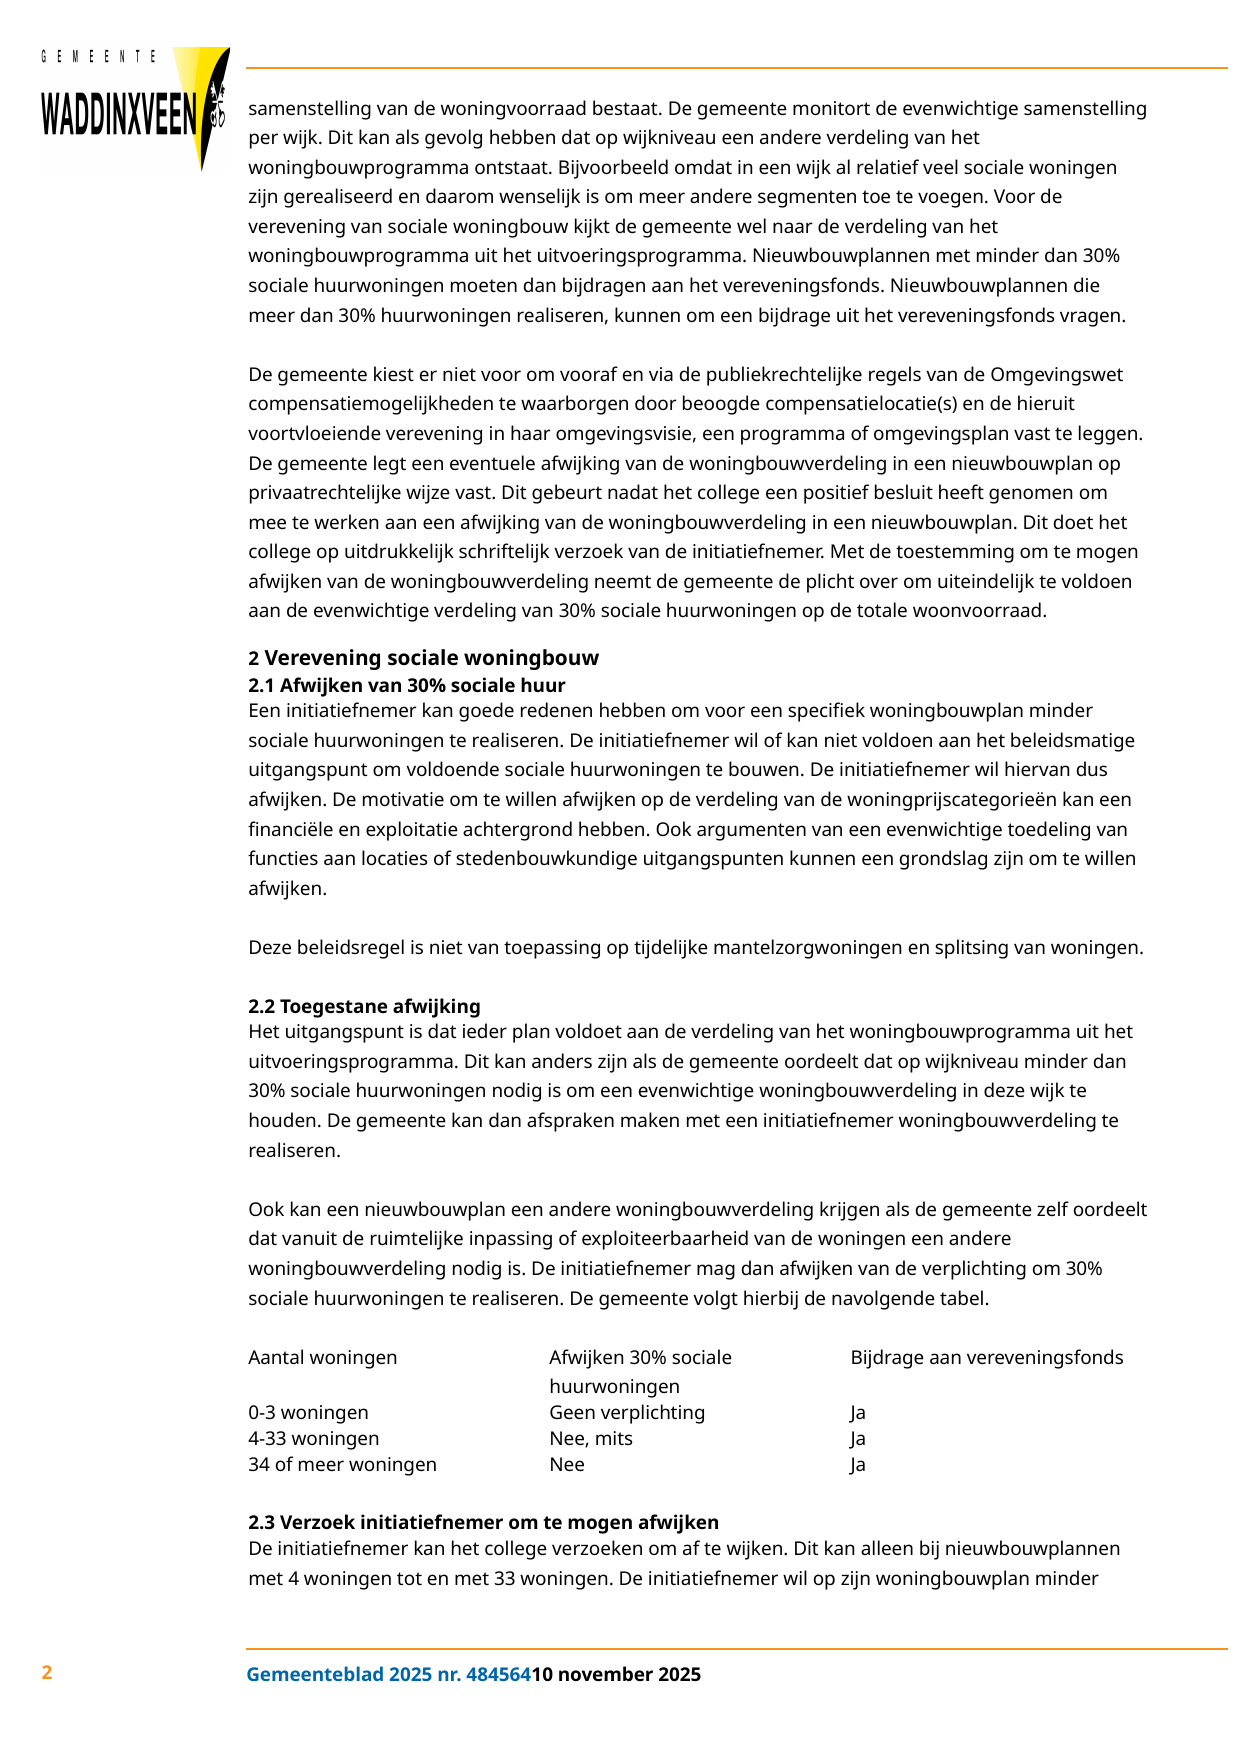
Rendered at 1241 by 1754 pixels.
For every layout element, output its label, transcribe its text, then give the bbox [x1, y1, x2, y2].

table_cell Nee [549, 1451, 850, 1477]
text 2.3 Verzoek initiatiefnemer om te mogen afwijken [248, 1509, 1152, 1535]
table_header Afwijken 30% sociale huurwoningen [549, 1344, 850, 1399]
table_cell Nee, mits [549, 1425, 850, 1451]
text samenstelling van de woningvoorraad bestaat. De gemeente monitort de evenwichtige samenstelling per wijk. Dit kan als gevolg hebben dat op wijkniveau een andere verdeling van het woningbouwprogramma ontstaat. Bijvoorbeeld omdat in een wijk al relatief veel sociale woningen zijn gerealiseerd en daarom wenselijk is om meer andere segmenten toe te voegen. Voor de verevening van sociale woningbouw kijkt de gemeente wel naar de verdeling van het woningbouwprogramma uit het uitvoeringsprogramma. Nieuwbouwplannen met minder dan 30% sociale huurwoningen moeten dan bijdragen aan het vereveningsfonds. Nieuwbouwplannen die meer dan 30% huurwoningen realiseren, kunnen om een bijdrage uit het vereveningsfonds vragen. [248, 95, 1152, 328]
text Een initiatiefnemer kan goede redenen hebben om voor een specifiek woningbouwplan minder sociale huurwoningen te realiseren. De initiatiefnemer wil of kan niet voldoen aan het beleidsmatige uitgangspunt om voldoende sociale huurwoningen te bouwen. De initiatiefnemer wil hiervan dus afwijken. De motivatie om te willen afwijken op de verdeling van de woningprijscategorieën kan een financiële en exploitatie achtergrond hebben. Ook argumenten van een evenwichtige toedeling van functies aan locaties of stedenbouwkundige uitgangspunten kunnen een grondslag zijn om te willen afwijken. [248, 697, 1152, 901]
text 2.2 Toegestane afwijking [248, 993, 1152, 1018]
text De initiatiefnemer kan het college verzoeken om af te wijken. Dit kan alleen bij nieuwbouwplannen met 4 woningen tot en met 33 woningen. De initiatiefnemer wil op zijn woningbouwplan minder [248, 1535, 1152, 1590]
text Het uitgangspunt is dat ieder plan voldoet aan de verdeling van het woningbouwprogramma uit het uitvoeringsprogramma. Dit kan anders zijn als de gemeente oordeelt dat op wijkniveau minder dan 30% sociale huurwoningen nodig is om een evenwichtige woningbouwverdeling in deze wijk te houden. De gemeente kan dan afspraken maken met een initiatiefnemer woningbouwverdeling te realiseren. [248, 1018, 1152, 1163]
text Ook kan een nieuwbouwplan een andere woningbouwverdeling krijgen als de gemeente zelf oordeelt dat vanuit de ruimtelijke inpassing of exploiteerbaarheid van de woningen een andere woningbouwverdeling nodig is. De initiatiefnemer mag dan afwijken van de verplichting om 30% sociale huurwoningen te realiseren. De gemeente volgt hierbij de navolgende tabel. [248, 1196, 1152, 1311]
table_header Aantal woningen [248, 1344, 549, 1399]
table_cell Ja [850, 1451, 1152, 1477]
table_cell Ja [850, 1425, 1152, 1451]
text 2.1 Afwijken van 30% sociale huur [248, 672, 1152, 697]
table_cell 34 of meer woningen [248, 1451, 549, 1477]
table_cell Ja [850, 1399, 1152, 1425]
text De gemeente kiest er niet voor om vooraf en via de publiekrechtelijke regels van de Omgevingswet compensatiemogelijkheden te waarborgen door beoogde compensatielocatie(s) en de hieruit voortvloeiende verevening in haar omgevingsvisie, een programma of omgevingsplan vast te leggen. De gemeente legt een eventuele afwijking van de woningbouwverdeling in een nieuwbouwplan op privaatrechtelijke wijze vast. Dit gebeurt nadat het college een positief besluit heeft genomen om mee te werken aan een afwijking van de woningbouwverdeling in een nieuwbouwplan. Dit doet het college op uitdrukkelijk schriftelijk verzoek van de initiatiefnemer. Met de toestemming om te mogen afwijken van de woningbouwverdeling neemt de gemeente de plicht over om uiteindelijk te voldoen aan de evenwichtige verdeling van 30% sociale huurwoningen op de totale woonvoorraad. [248, 361, 1152, 623]
picture [41, 47, 231, 172]
text 2 Verevening sociale woningbouw [248, 643, 1152, 672]
table_cell 0-3 woningen [248, 1399, 549, 1425]
table_cell 4-33 woningen [248, 1425, 549, 1451]
table_header Deze beleidsregel is niet van toepassing op tijdelijke mantelzorgwoningen en splitsing van woningen. [248, 934, 1152, 960]
table_cell Geen verplichting [549, 1399, 850, 1425]
table_header Bijdrage aan vereveningsfonds [850, 1344, 1152, 1399]
